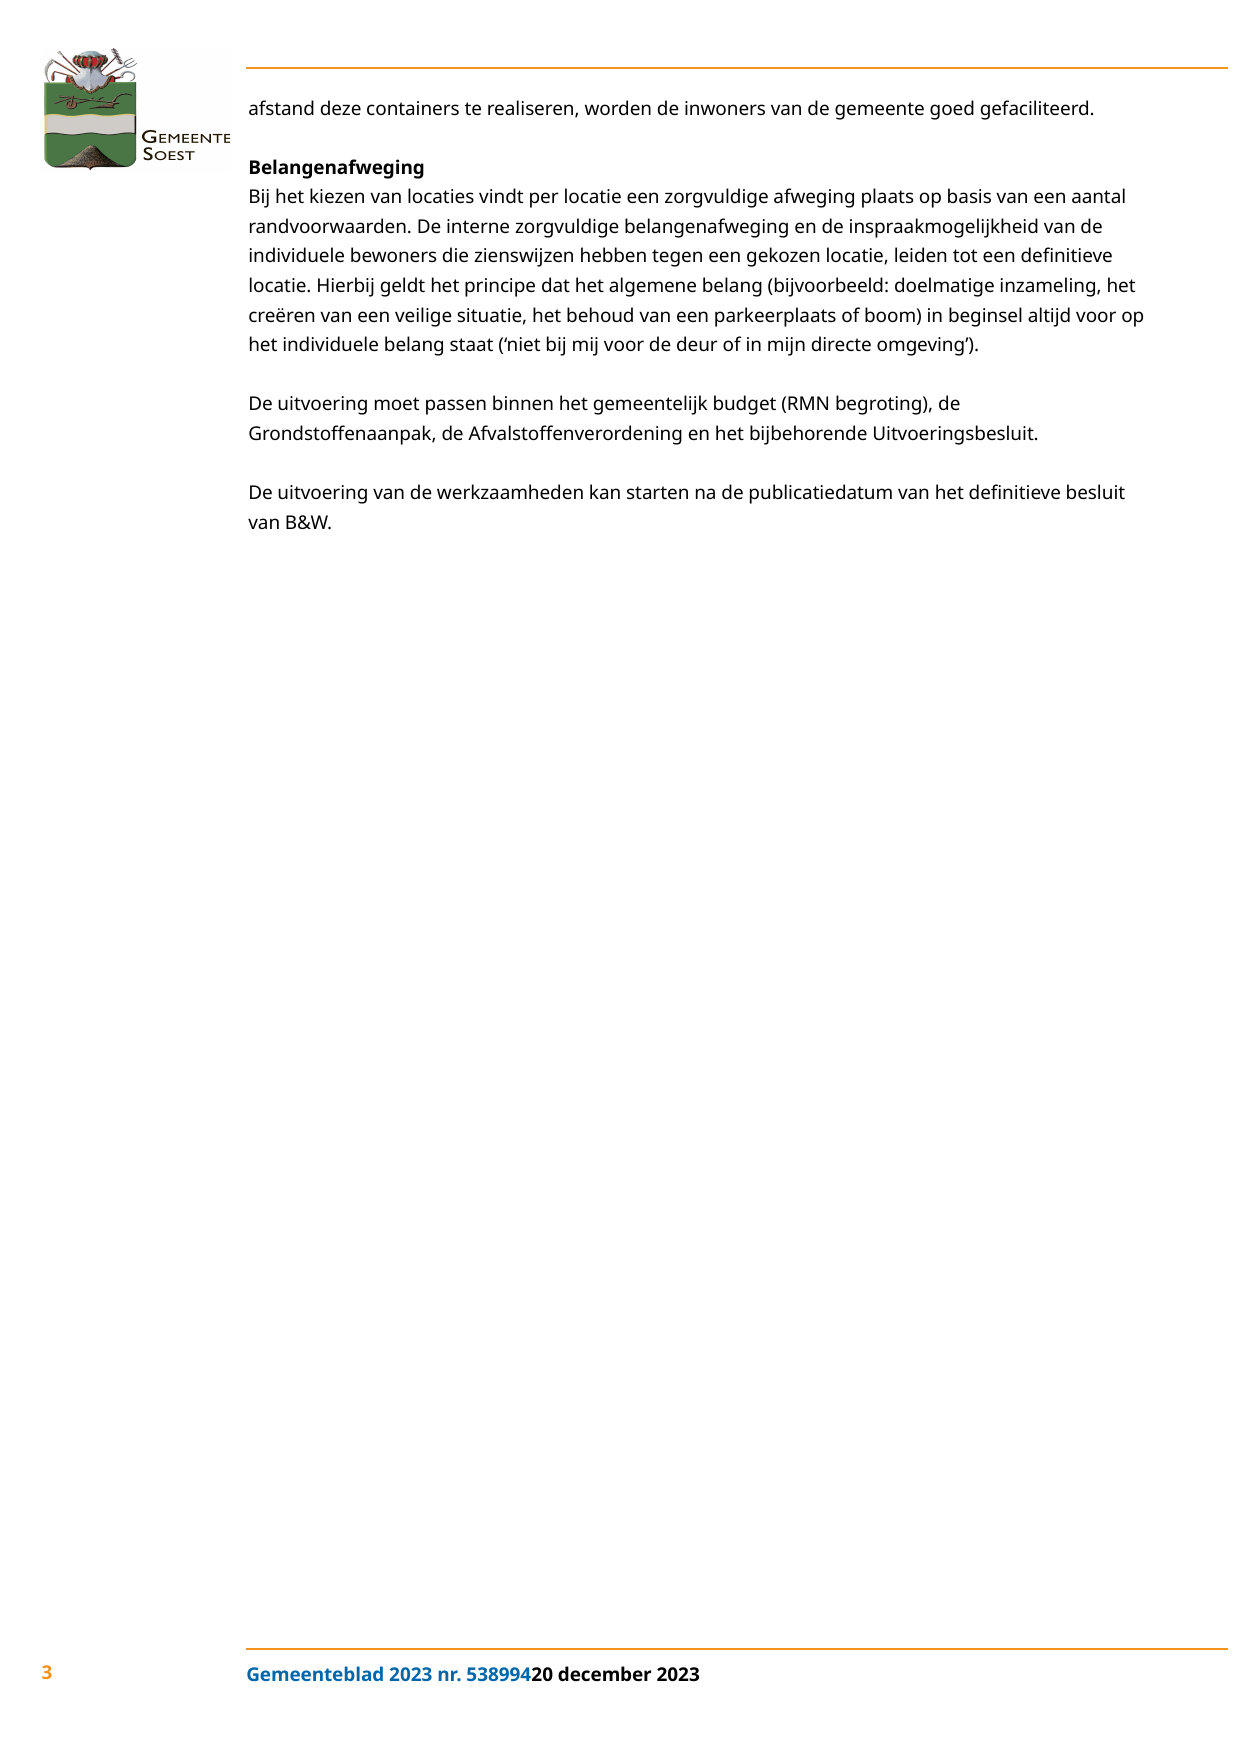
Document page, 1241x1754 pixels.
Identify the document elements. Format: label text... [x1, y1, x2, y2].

text De uitvoering van de werkzaamheden kan starten na de publicatiedatum van het definitieve besluit van B&W. [248, 479, 1152, 535]
text Belangenafweging [248, 154, 1152, 180]
text Bij het kiezen van locaties vindt per locatie een zorgvuldige afweging plaats op basis van een aantal randvoorwaarden. De interne zorgvuldige belangenafweging en de inspraakmogelijkheid van de individuele bewoners die zienswijzen hebben tegen een gekozen locatie, leiden tot een definitieve locatie. Hierbij geldt het principe dat het algemene belang (bijvoorbeeld: doelmatige inzameling, het creëren van een veilige situatie, het behoud van een parkeerplaats of boom) in beginsel altijd voor op het individuele belang staat (‘niet bij mij voor de deur of in mijn directe omgeving’). [248, 183, 1152, 357]
text De uitvoering moet passen binnen het gemeentelijk budget (RMN begroting), de Grondstoffenaanpak, de Afvalstoffenverordening en het bijbehorende Uitvoeringsbesluit. [248, 391, 1152, 446]
picture [41, 47, 231, 172]
text afstand deze containers te realiseren, worden de inwoners van de gemeente goed gefaciliteerd. [248, 95, 1152, 121]
